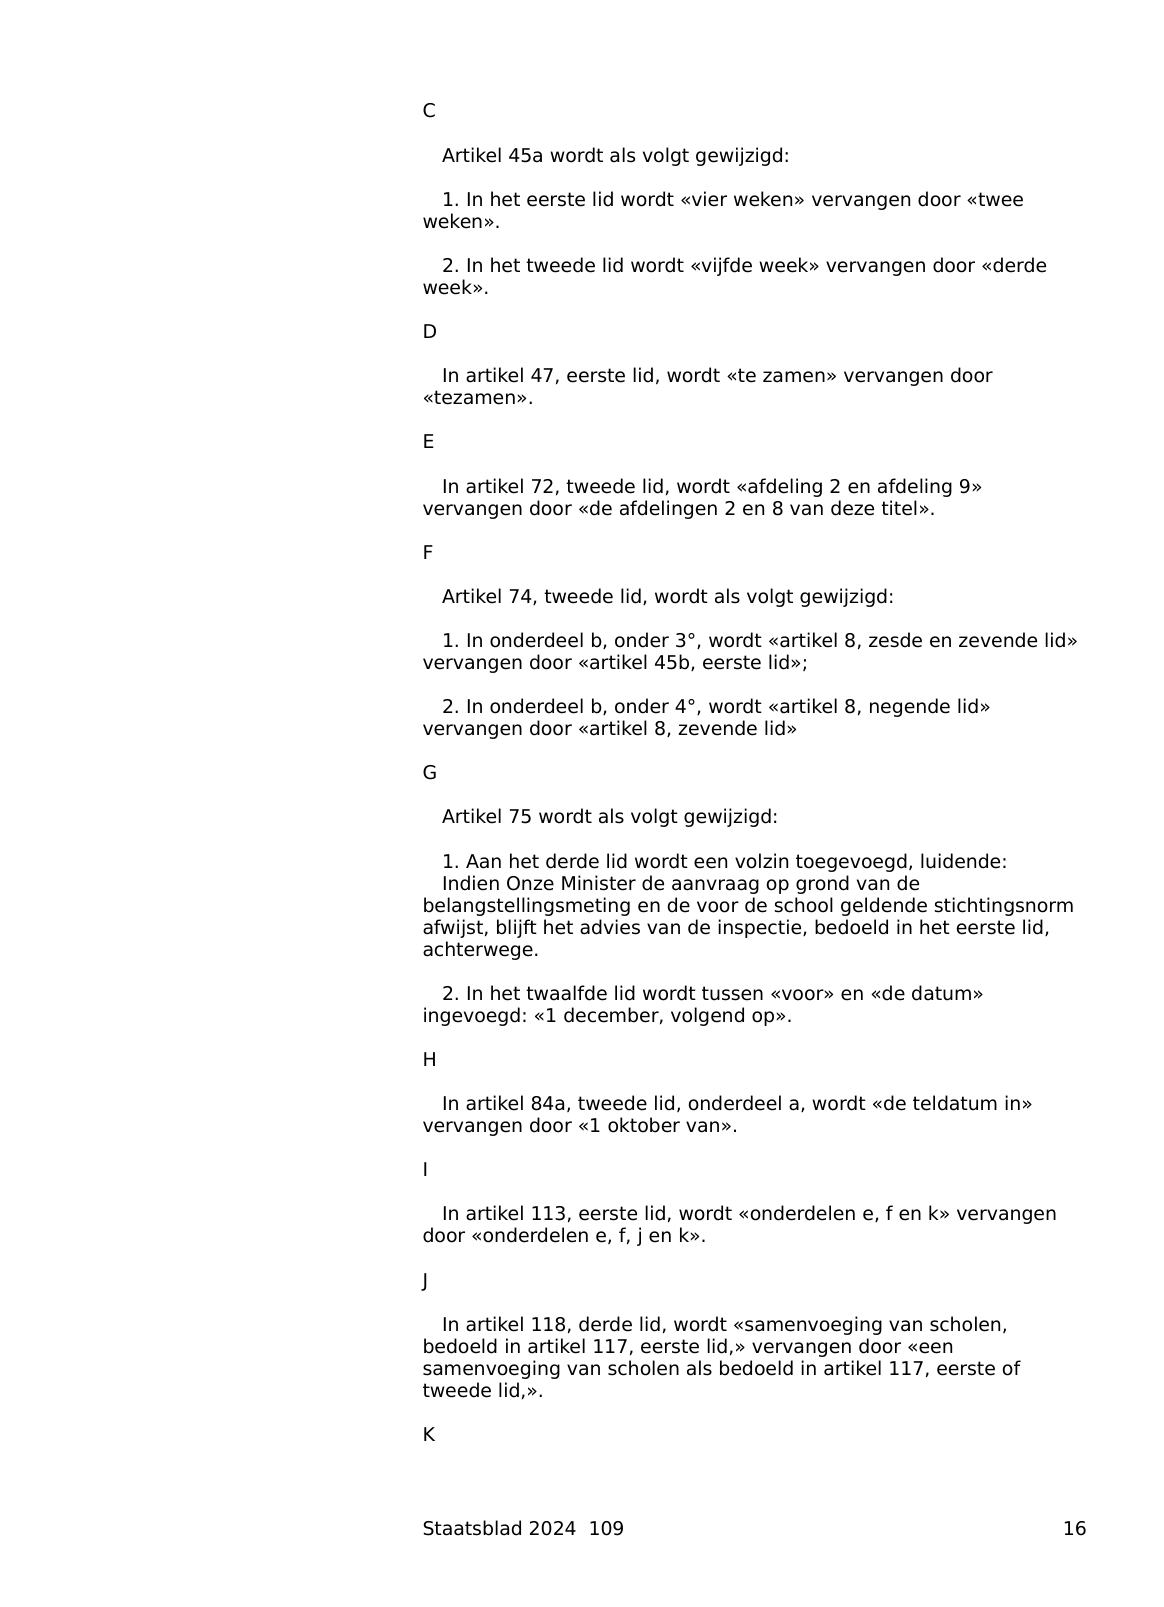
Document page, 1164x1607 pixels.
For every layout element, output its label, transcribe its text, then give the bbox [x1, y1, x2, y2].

text K [422, 1424, 1087, 1446]
text 2. In het tweede lid wordt «vijfde week» vervangen door «derde week». [422, 255, 1087, 299]
text G [422, 762, 1087, 784]
text Artikel 74, tweede lid, wordt als volgt gewijzigd: [422, 586, 1087, 608]
text D [422, 321, 1087, 343]
text 1. Aan het derde lid wordt een volzin toegevoegd, luidende: [422, 851, 1087, 873]
text In artikel 47, eerste lid, wordt «te zamen» vervangen door «tezamen». [422, 365, 1087, 409]
text 2. In het twaalfde lid wordt tussen «voor» en «de datum» ingevoegd: «1 december, volgend op». [422, 983, 1087, 1027]
text Artikel 45a wordt als volgt gewijzigd: [422, 144, 1087, 167]
text J [422, 1269, 1087, 1291]
text Artikel 75 wordt als volgt gewijzigd: [422, 806, 1087, 828]
text F [422, 542, 1087, 564]
text 1. In het eerste lid wordt «vier weken» vervangen door «twee weken». [422, 189, 1087, 233]
text 1. In onderdeel b, onder 3°, wordt «artikel 8, zesde en zevende lid» vervangen door «artikel 45b, eerste lid»; [422, 630, 1087, 674]
text In artikel 118, derde lid, wordt «samenvoeging van scholen, bedoeld in artikel 117, eerste lid,» vervangen door «een samenvoeging van scholen als bedoeld in artikel 117, eerste of tweede lid,». [422, 1314, 1087, 1402]
text H [422, 1049, 1087, 1071]
text In artikel 113, eerste lid, wordt «onderdelen e, f en k» vervangen door «onderdelen e, f, j en k». [422, 1203, 1087, 1247]
text E [422, 431, 1087, 453]
text I [422, 1159, 1087, 1181]
text C [422, 100, 1087, 122]
text In artikel 84a, tweede lid, onderdeel a, wordt «de teldatum in» vervangen door «1 oktober van». [422, 1093, 1087, 1137]
text 2. In onderdeel b, onder 4°, wordt «artikel 8, negende lid» vervangen door «artikel 8, zevende lid» [422, 696, 1087, 740]
text Indien Onze Minister de aanvraag op grond van de belangstellingsmeting en de voor de school geldende stichtingsnorm afwijst, blijft het advies van de inspectie, bedoeld in het eerste lid, achterwege. [422, 873, 1087, 961]
text In artikel 72, tweede lid, wordt «afdeling 2 en afdeling 9» vervangen door «de afdelingen 2 en 8 van deze titel». [422, 476, 1087, 519]
